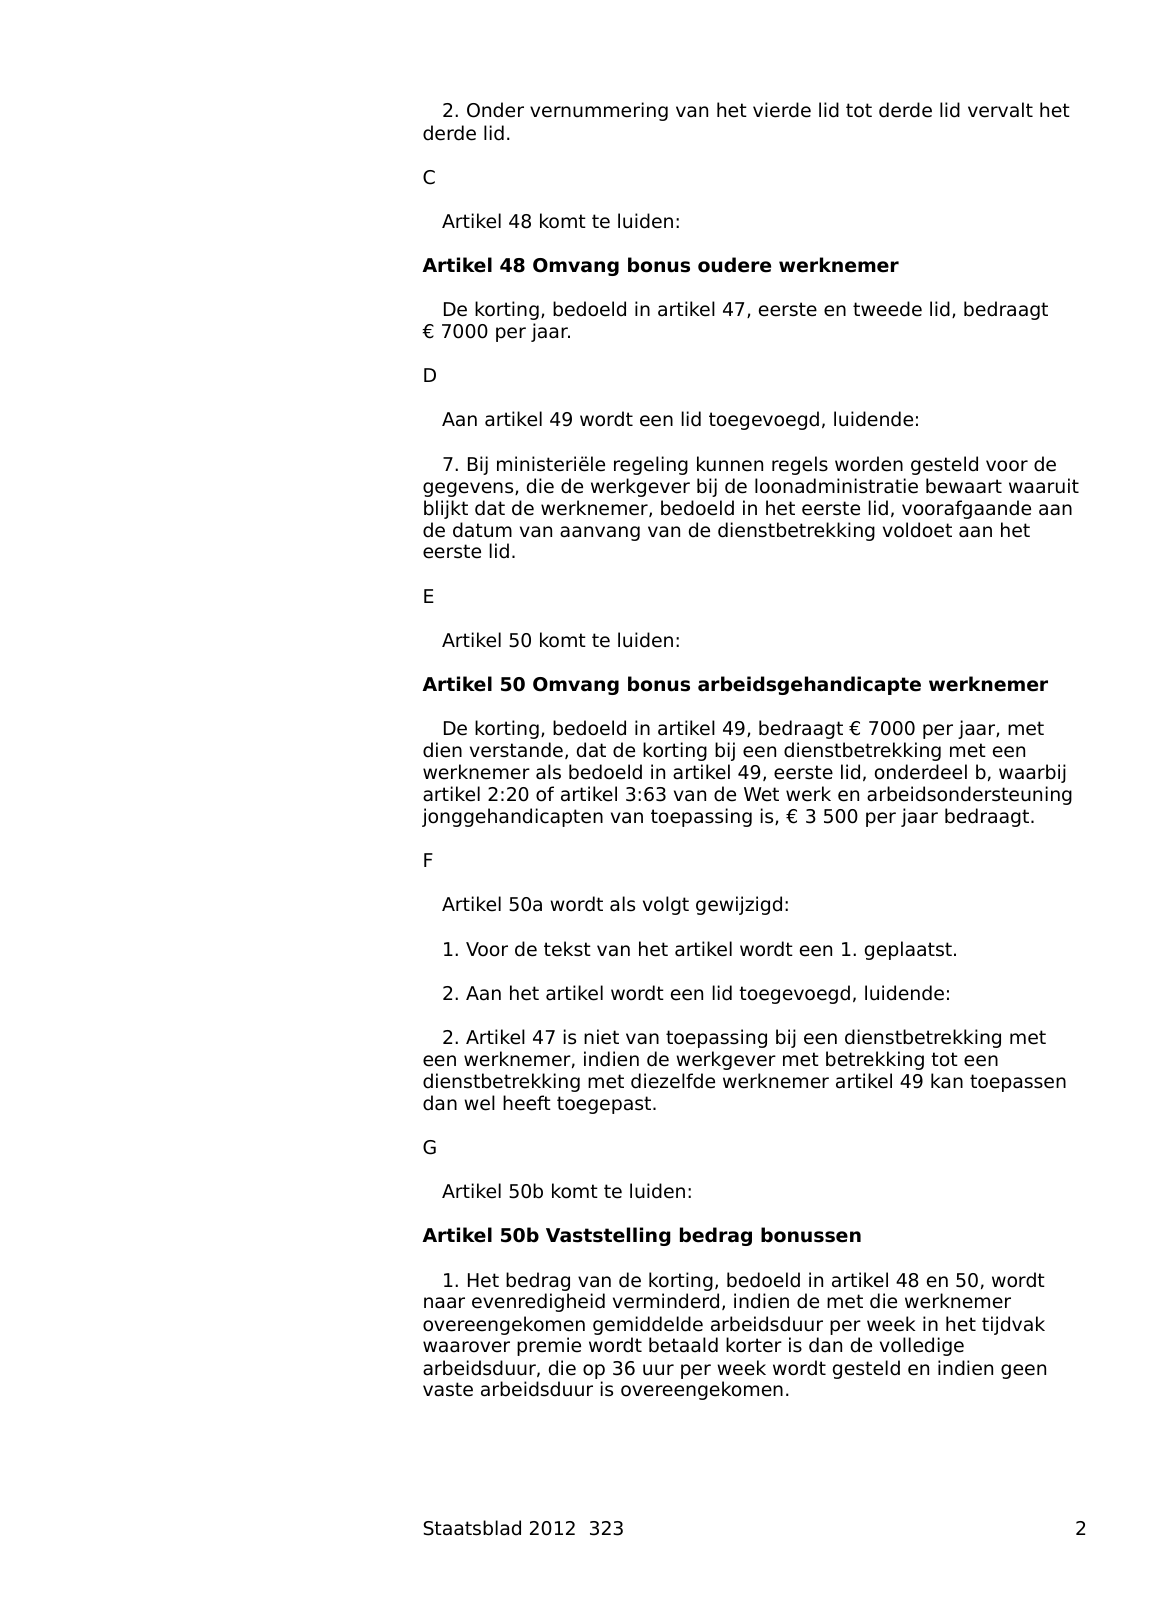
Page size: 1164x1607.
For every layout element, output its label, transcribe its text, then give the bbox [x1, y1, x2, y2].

text E [422, 586, 1087, 608]
text Artikel 50a wordt als volgt gewijzigd: [422, 894, 1087, 916]
text Artikel 48 komt te luiden: [422, 211, 1087, 233]
text 7. Bij ministeriële regeling kunnen regels worden gesteld voor de gegevens, die de werkgever bij de loonadministratie bewaart waaruit blijkt dat de werknemer, bedoeld in het eerste lid, voorafgaande aan de datum van aanvang van de dienstbetrekking voldoet aan het eerste lid. [422, 453, 1087, 563]
text 1. Voor de tekst van het artikel wordt een 1. geplaatst. [422, 938, 1087, 961]
text Aan artikel 49 wordt een lid toegevoegd, luidende: [422, 409, 1087, 431]
text 1. Het bedrag van de korting, bedoeld in artikel 48 en 50, wordt naar evenredigheid verminderd, indien de met die werknemer overeengekomen gemiddelde arbeidsduur per week in het tijdvak waarover premie wordt betaald korter is dan de volledige arbeidsduur, die op 36 uur per week wordt gesteld en indien geen vaste arbeidsduur is overeengekomen. [422, 1269, 1087, 1401]
text De korting, bedoeld in artikel 47, eerste en tweede lid, bedraagt € 7000 per jaar. [422, 299, 1087, 343]
subtitle Artikel 50 Omvang bonus arbeidsgehandicapte werknemer [422, 674, 1087, 696]
text 2. Onder vernummering van het vierde lid tot derde lid vervalt het derde lid. [422, 100, 1087, 144]
text D [422, 365, 1087, 387]
text 2. Aan het artikel wordt een lid toegevoegd, luidende: [422, 983, 1087, 1005]
text Artikel 50b komt te luiden: [422, 1181, 1087, 1203]
subtitle Artikel 50b Vaststelling bedrag bonussen [422, 1225, 1087, 1247]
text G [422, 1137, 1087, 1159]
text De korting, bedoeld in artikel 49, bedraagt € 7000 per jaar, met dien verstande, dat de korting bij een dienstbetrekking met een werknemer als bedoeld in artikel 49, eerste lid, onderdeel b, waarbij artikel 2:20 of artikel 3:63 van de Wet werk en arbeidsondersteuning jonggehandicapten van toepassing is, € 3 500 per jaar bedraagt. [422, 718, 1087, 828]
text 2. Artikel 47 is niet van toepassing bij een dienstbetrekking met een werknemer, indien de werkgever met betrekking tot een dienstbetrekking met diezelfde werknemer artikel 49 kan toepassen dan wel heeft toegepast. [422, 1027, 1087, 1115]
text C [422, 167, 1087, 188]
text Artikel 50 komt te luiden: [422, 630, 1087, 652]
subtitle Artikel 48 Omvang bonus oudere werknemer [422, 255, 1087, 277]
text F [422, 850, 1087, 872]
